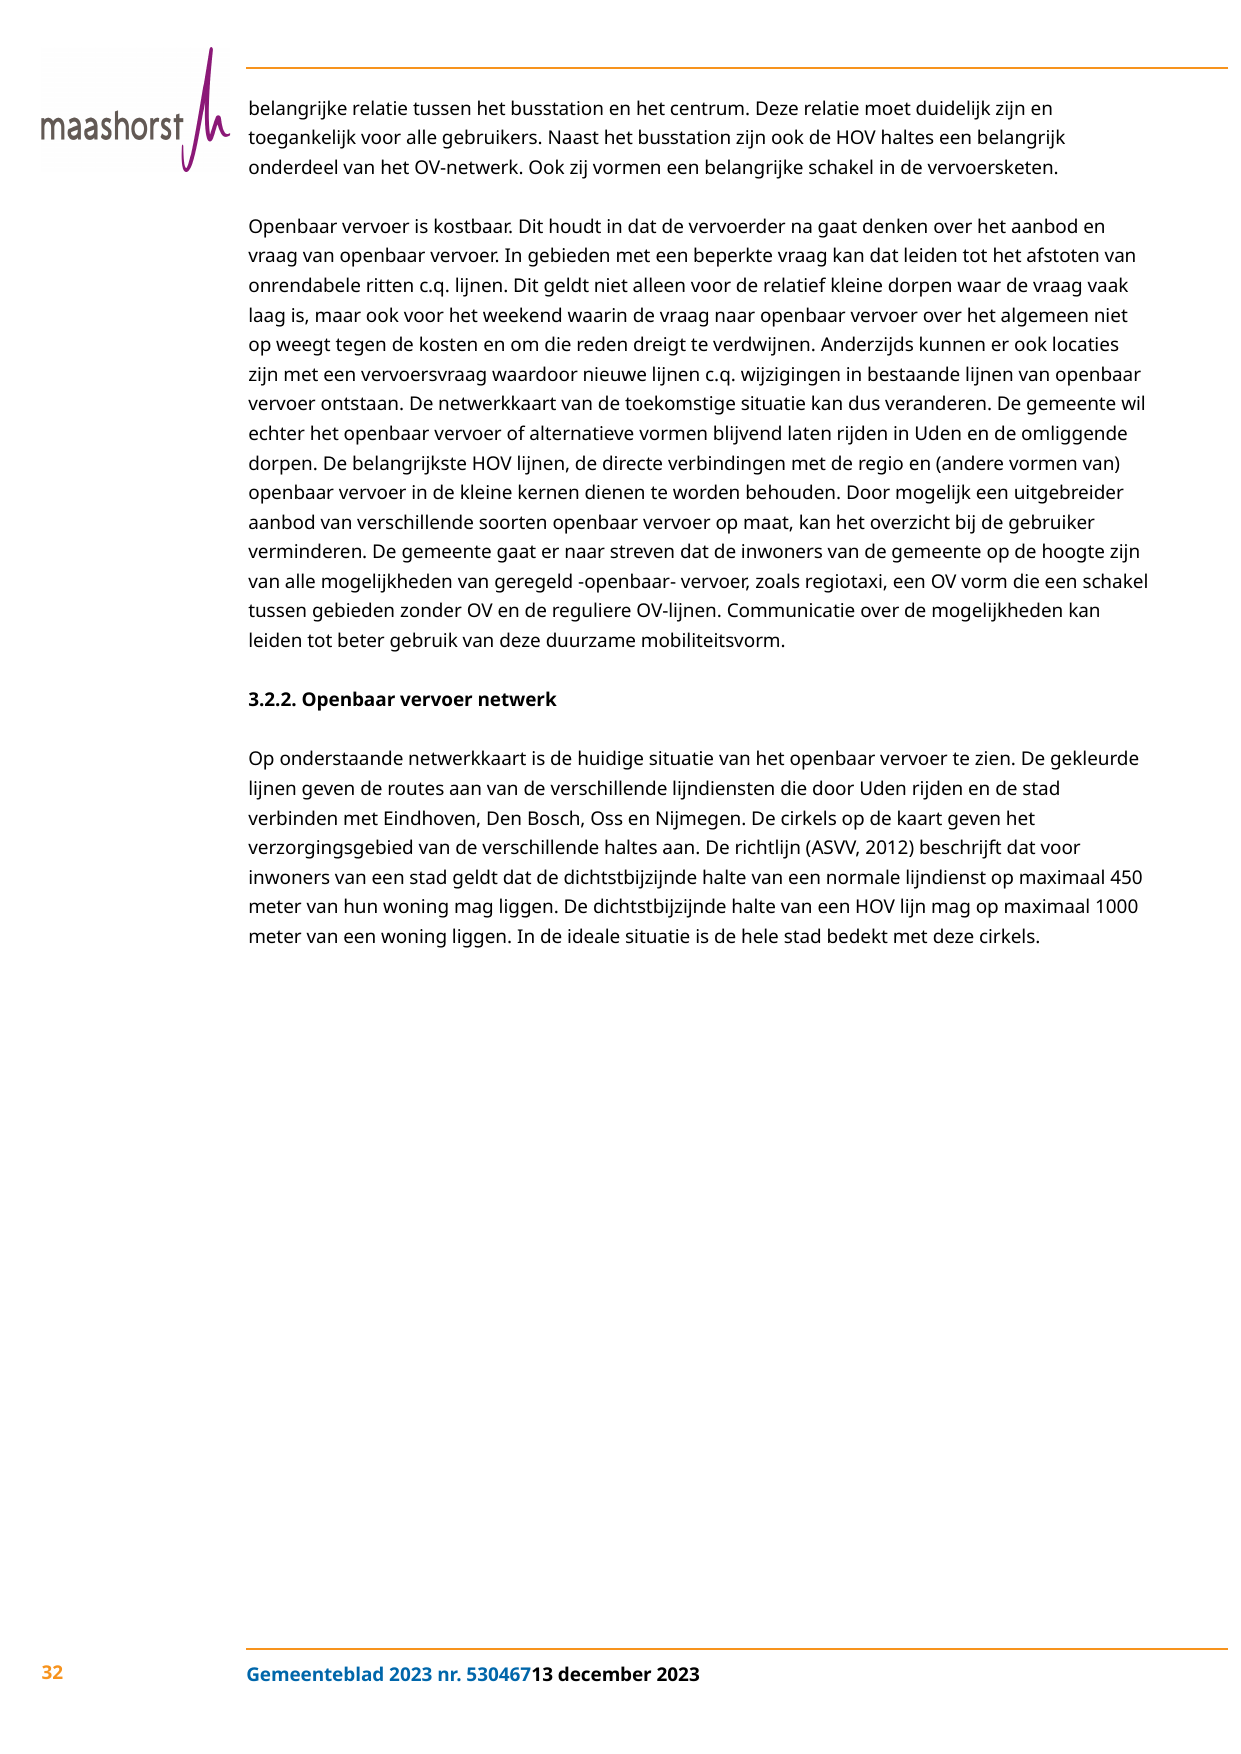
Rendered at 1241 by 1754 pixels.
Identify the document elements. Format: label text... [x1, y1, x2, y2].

picture [41, 47, 231, 172]
text Op onderstaande netwerkkaart is de huidige situatie van het openbaar vervoer te zien. De gekleurde lijnen geven de routes aan van de verschillende lijndiensten die door Uden rijden en de stad verbinden met Eindhoven, Den Bosch, Oss en Nijmegen. De cirkels op de kaart geven het verzorgingsgebied van de verschillende haltes aan. De richtlijn (ASVV, 2012) beschrijft dat voor inwoners van een stad geldt dat de dichtstbijzijnde halte van een normale lijndienst op maximaal 450 meter van hun woning mag liggen. De dichtstbijzijnde halte van een HOV lijn mag op maximaal 1000 meter van een woning liggen. In de ideale situatie is de hele stad bedekt met deze cirkels. [248, 746, 1152, 949]
text 3.2.2. Openbaar vervoer netwerk [248, 686, 1152, 712]
text Openbaar vervoer is kostbaar. Dit houdt in dat de vervoerder na gaat denken over het aanbod en vraag van openbaar vervoer. In gebieden met een beperkte vraag kan dat leiden tot het afstoten van onrendabele ritten c.q. lijnen. Dit geldt niet alleen voor de relatief kleine dorpen waar de vraag vaak laag is, maar ook voor het weekend waarin de vraag naar openbaar vervoer over het algemeen niet op weegt tegen de kosten en om die reden dreigt te verdwijnen. Anderzijds kunnen er ook locaties zijn met een vervoersvraag waardoor nieuwe lijnen c.q. wijzigingen in bestaande lijnen van openbaar vervoer ontstaan. De netwerkkaart van de toekomstige situatie kan dus veranderen. De gemeente wil echter het openbaar vervoer of alternatieve vormen blijvend laten rijden in Uden en de omliggende dorpen. De belangrijkste HOV lijnen, de directe verbindingen met de regio en (andere vormen van) openbaar vervoer in de kleine kernen dienen te worden behouden. Door mogelijk een uitgebreider aanbod van verschillende soorten openbaar vervoer op maat, kan het overzicht bij de gebruiker verminderen. De gemeente gaat er naar streven dat de inwoners van de gemeente op de hoogte zijn van alle mogelijkheden van geregeld -openbaar- vervoer, zoals regiotaxi, een OV vorm die een schakel tussen gebieden zonder OV en de reguliere OV-lijnen. Communicatie over de mogelijkheden kan leiden tot beter gebruik van deze duurzame mobiliteitsvorm. [248, 213, 1152, 653]
text belangrijke relatie tussen het busstation en het centrum. Deze relatie moet duidelijk zijn en toegankelijk voor alle gebruikers. Naast het busstation zijn ook de HOV haltes een belangrijk onderdeel van het OV-netwerk. Ook zij vormen een belangrijke schakel in de vervoersketen. [248, 95, 1152, 180]
